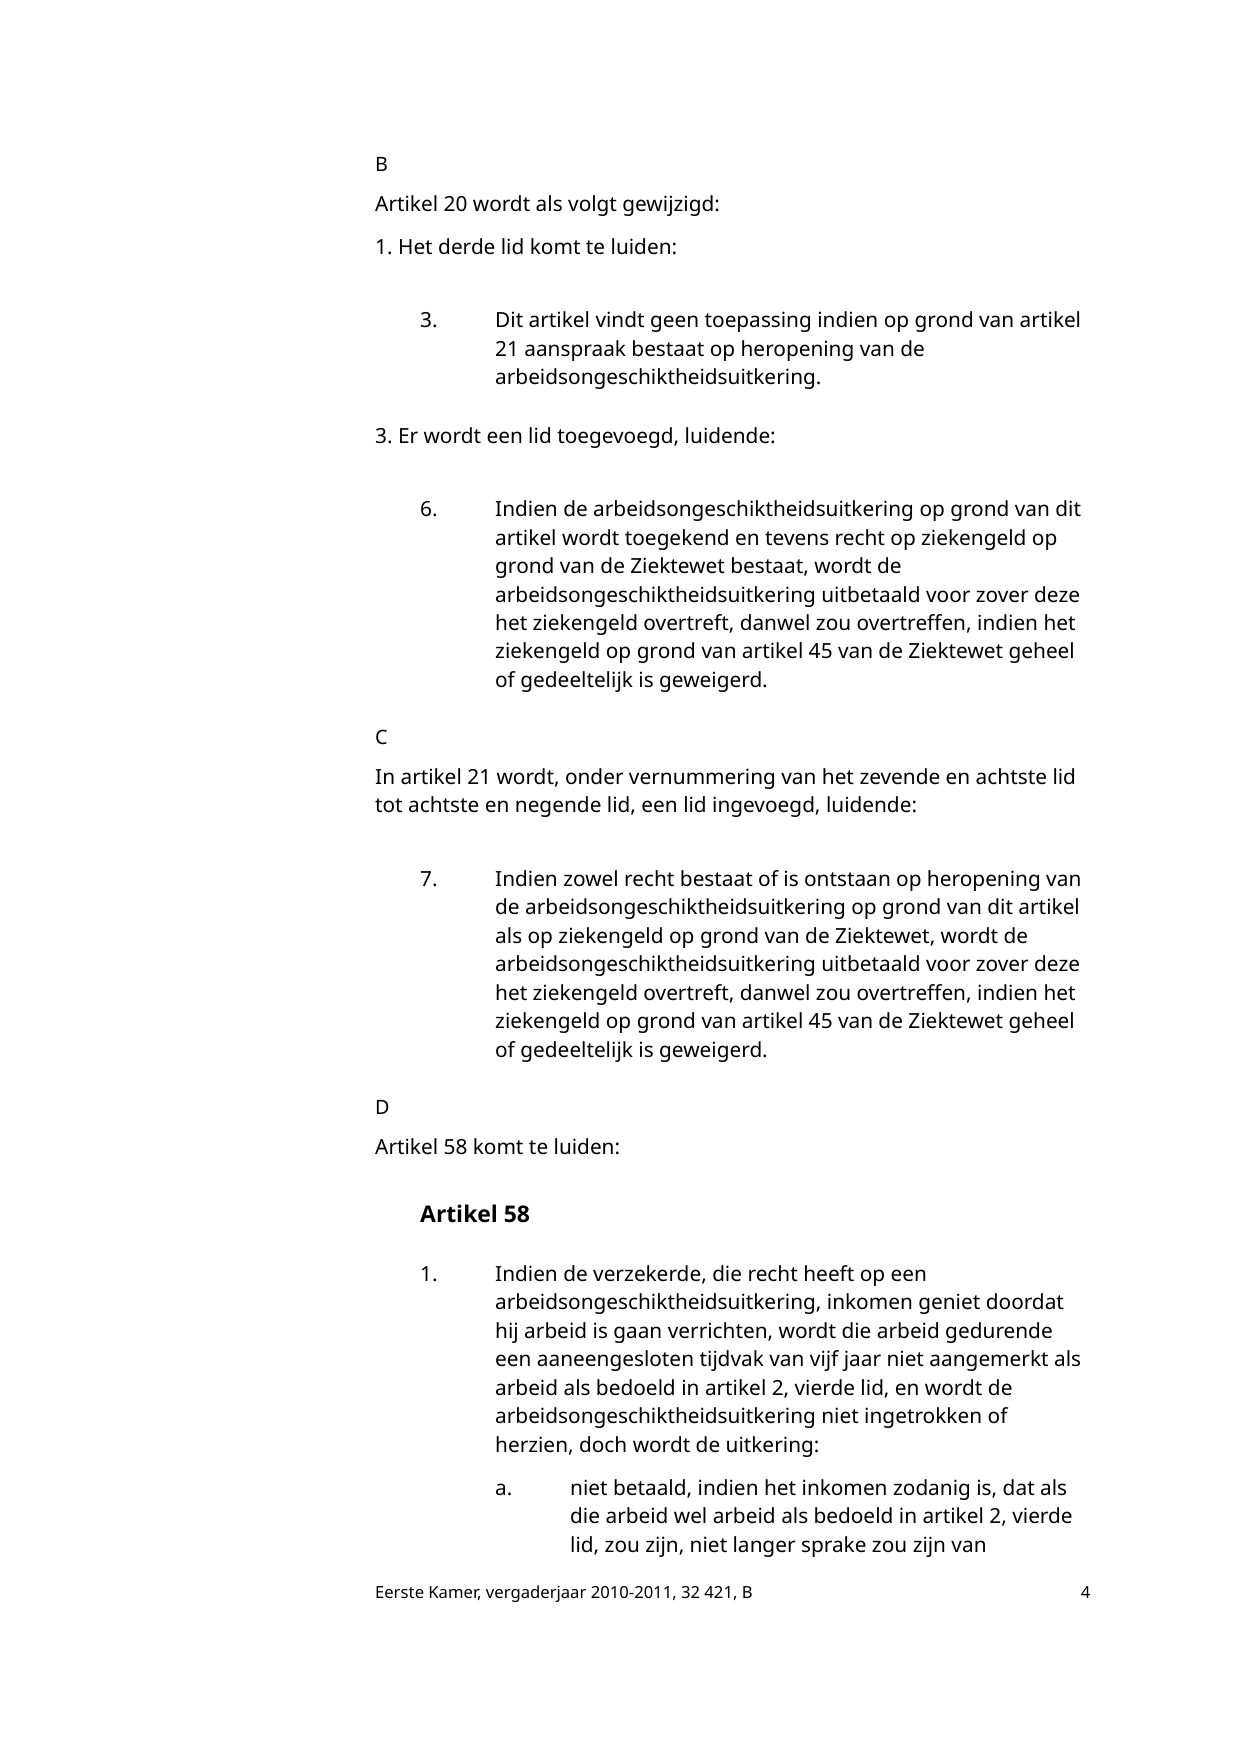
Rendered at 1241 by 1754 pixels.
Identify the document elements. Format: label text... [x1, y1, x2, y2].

text Artikel 20 wordt als volgt gewijzigd: [375, 189, 1090, 217]
list Indien de verzekerde, die recht heeft op een arbeidsongeschiktheidsuitkering, inkomen geniet doordat hij arbeid is gaan verrichten, wordt die arbeid gedurende een aaneengesloten tijdvak van vijf jaar niet aangemerkt als arbeid als bedoeld in artikel 2, vierde lid, en wordt de arbeidsongeschiktheidsuitkering niet ingetrokken of herzien, doch wordt de uitkering: [420, 1259, 1090, 1458]
list Dit artikel vindt geen toepassing indien op grond van artikel 21 aanspraak bestaat op heropening van de arbeidsongeschiktheidsuitkering. [420, 306, 1090, 391]
list Indien de arbeidsongeschiktheidsuitkering op grond van dit artikel wordt toegekend en tevens recht op ziekengeld op grond van de Ziektewet bestaat, wordt de arbeidsongeschiktheidsuitkering uitbetaald voor zover deze het ziekengeld overtreft, danwel zou overtreffen, indien het ziekengeld op grond van artikel 45 van de Ziektewet geheel of gedeeltelijk is geweigerd. [420, 494, 1090, 693]
list Indien zowel recht bestaat of is ontstaan op heropening van de arbeidsongeschiktheidsuitkering op grond van dit artikel als op ziekengeld op grond van de Ziektewet, wordt de arbeidsongeschiktheidsuitkering uitbetaald voor zover deze het ziekengeld overtreft, danwel zou overtreffen, indien het ziekengeld op grond van artikel 45 van de Ziektewet geheel of gedeeltelijk is geweigerd. [420, 864, 1090, 1063]
text C [375, 723, 1090, 750]
text Artikel 58 komt te luiden: [375, 1132, 1090, 1160]
list niet betaald, indien het inkomen zodanig is, dat als die arbeid wel arbeid als bedoeld in artikel 2, vierde lid, zou zijn, niet langer sprake zou zijn van [495, 1473, 1090, 1558]
text B [375, 150, 1090, 177]
subtitle Artikel 58 [420, 1198, 1090, 1229]
text In artikel 21 wordt, onder vernummering van het zevende en achtste lid tot achtste en negende lid, een lid ingevoegd, luidende: [375, 762, 1090, 819]
text 1. Het derde lid komt te luiden: [375, 232, 1090, 261]
text D [375, 1093, 1090, 1120]
text 3. Er wordt een lid toegevoegd, luidende: [375, 421, 1090, 449]
